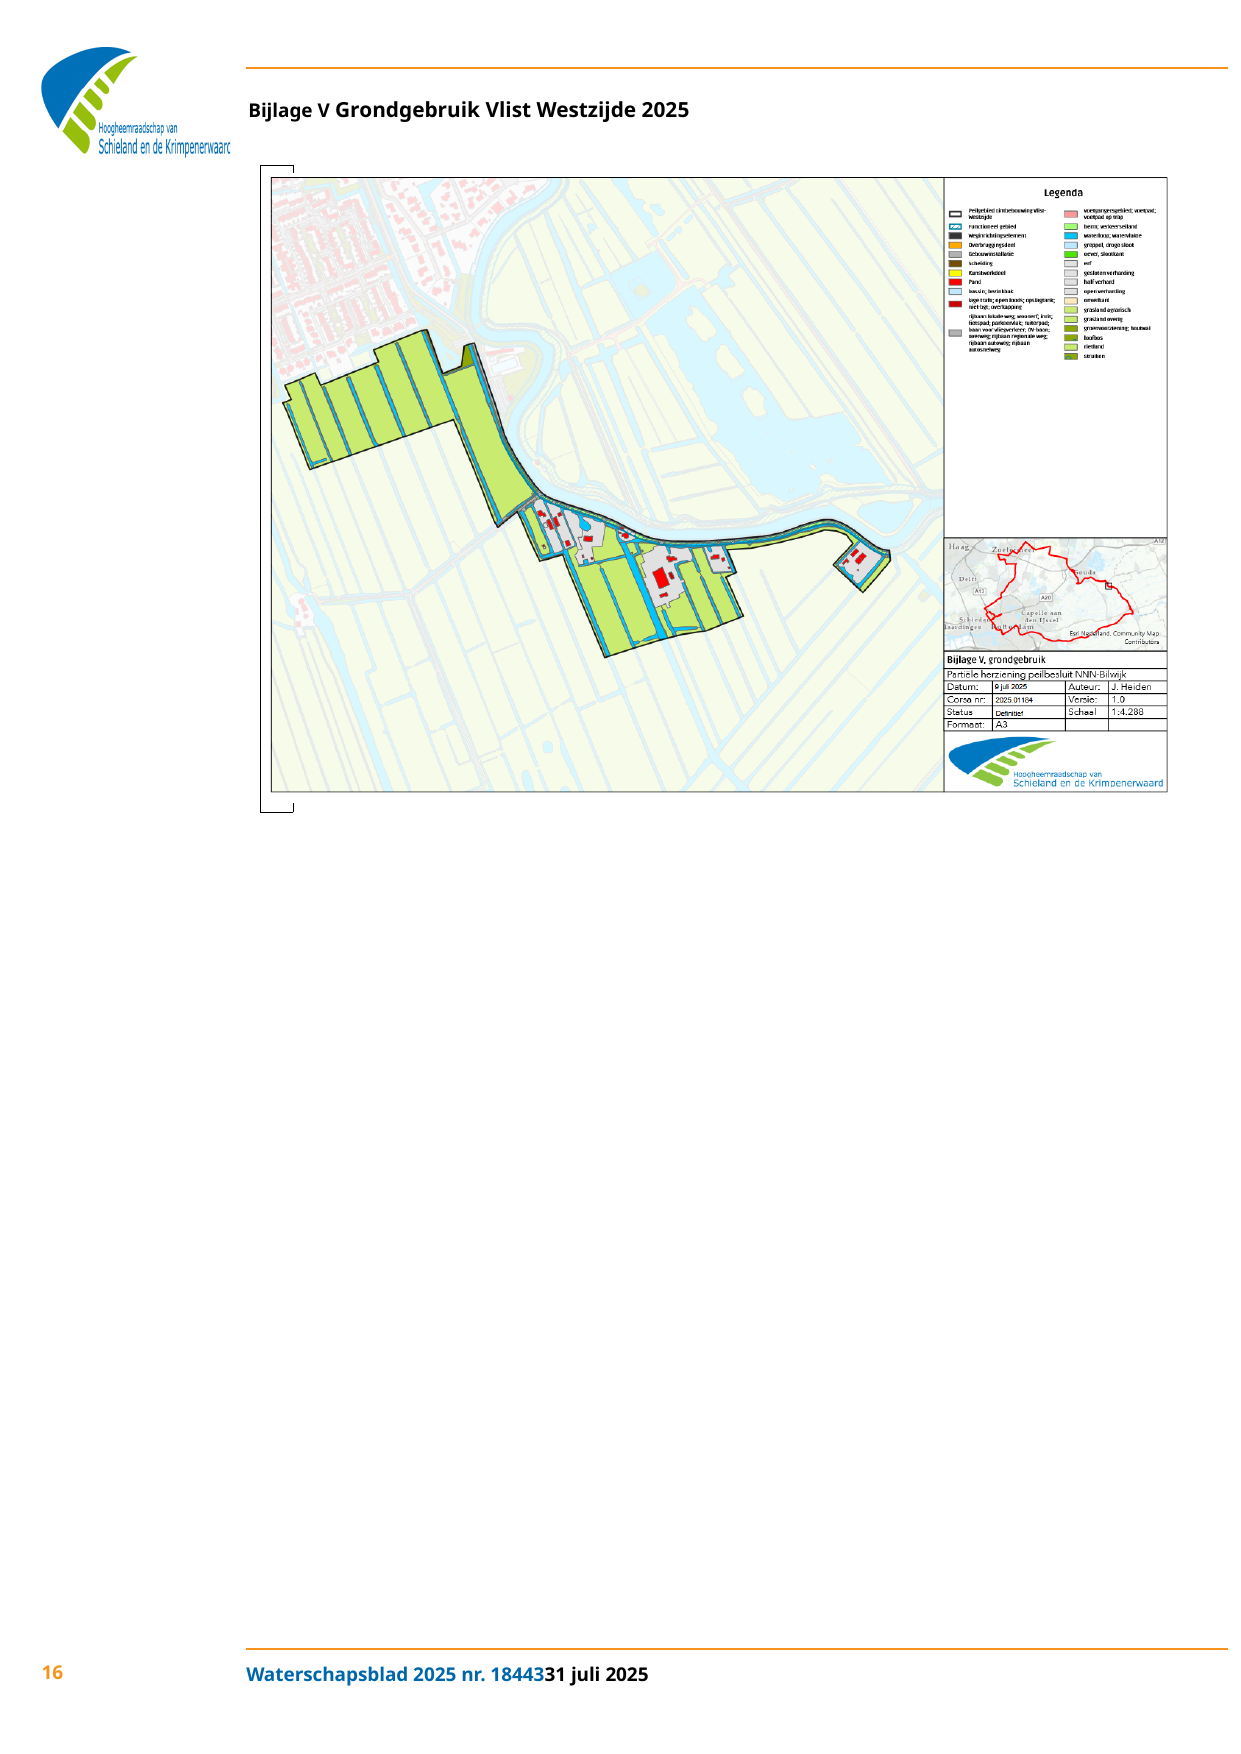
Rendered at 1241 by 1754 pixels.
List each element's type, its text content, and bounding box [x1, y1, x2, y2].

picture [268, 173, 1173, 803]
picture [41, 47, 231, 172]
text Bijlage V Grondgebruik Vlist Westzijde 2025 [248, 95, 1152, 123]
